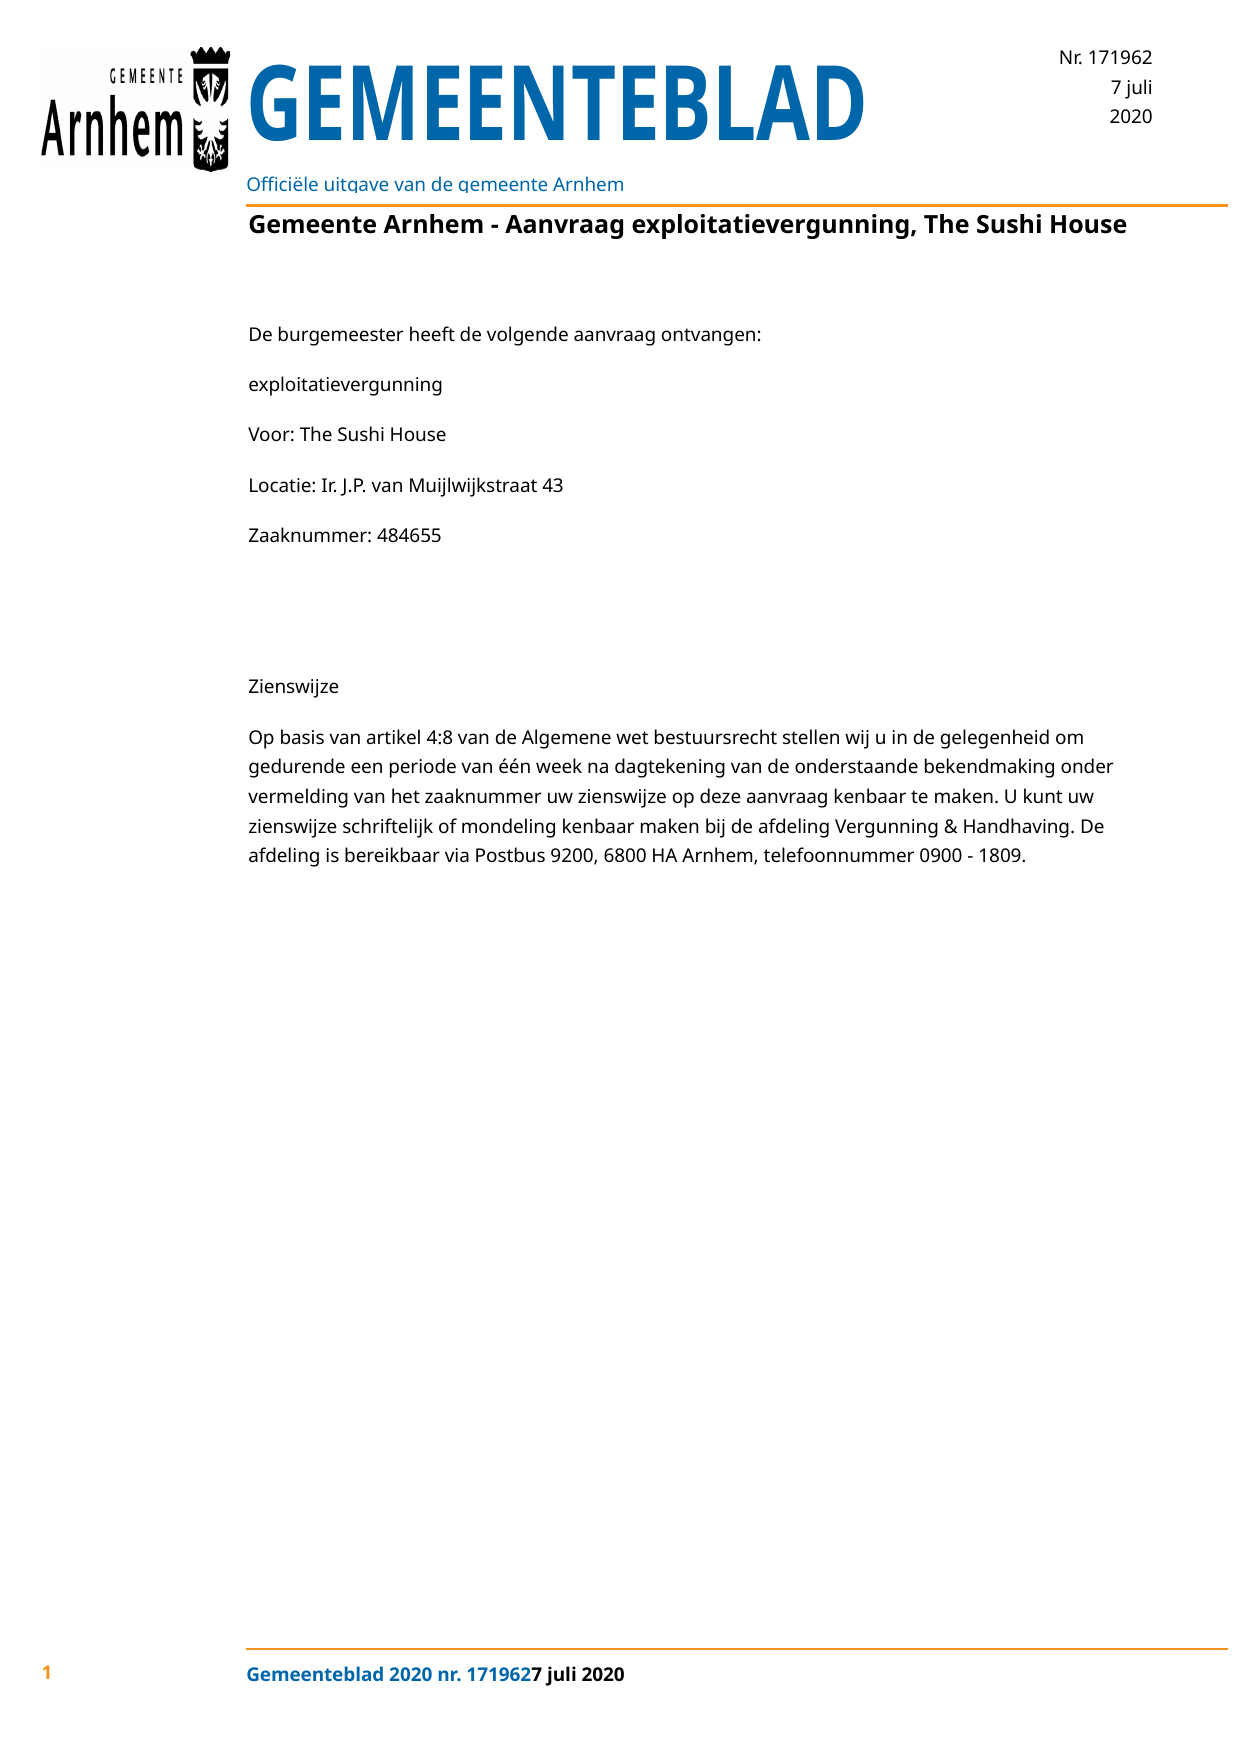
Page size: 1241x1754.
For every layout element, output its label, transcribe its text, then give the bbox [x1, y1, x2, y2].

text Gemeente Arnhem - Aanvraag exploitatievergunning, The Sushi House [248, 207, 1152, 241]
text Zienswijze [248, 674, 1152, 699]
text Zaaknummer: 484655 [248, 522, 1152, 548]
text Voor: The Sushi House [248, 422, 1152, 447]
text Locatie: Ir. J.P. van Muijlwijkstraat 43 [248, 472, 1152, 498]
text De burgemeester heeft de volgende aanvraag ontvangen: [248, 321, 1152, 346]
text exploitatievergunning [248, 371, 1152, 397]
picture [41, 47, 231, 172]
text Op basis van artikel 4:8 van de Algemene wet bestuursrecht stellen wij u in de gelegenheid om gedurende een periode van één week na dagtekening van de onderstaande bekendmaking onder vermelding van het zaaknummer uw zienswijze op deze aanvraag kenbaar te maken. U kunt uw zienswijze schriftelijk of mondeling kenbaar maken bij de afdeling Vergunning & Handhaving. De afdeling is bereikbaar via Postbus 9200, 6800 HA Arnhem, telefoonnummer 0900 - 1809. [248, 724, 1152, 868]
